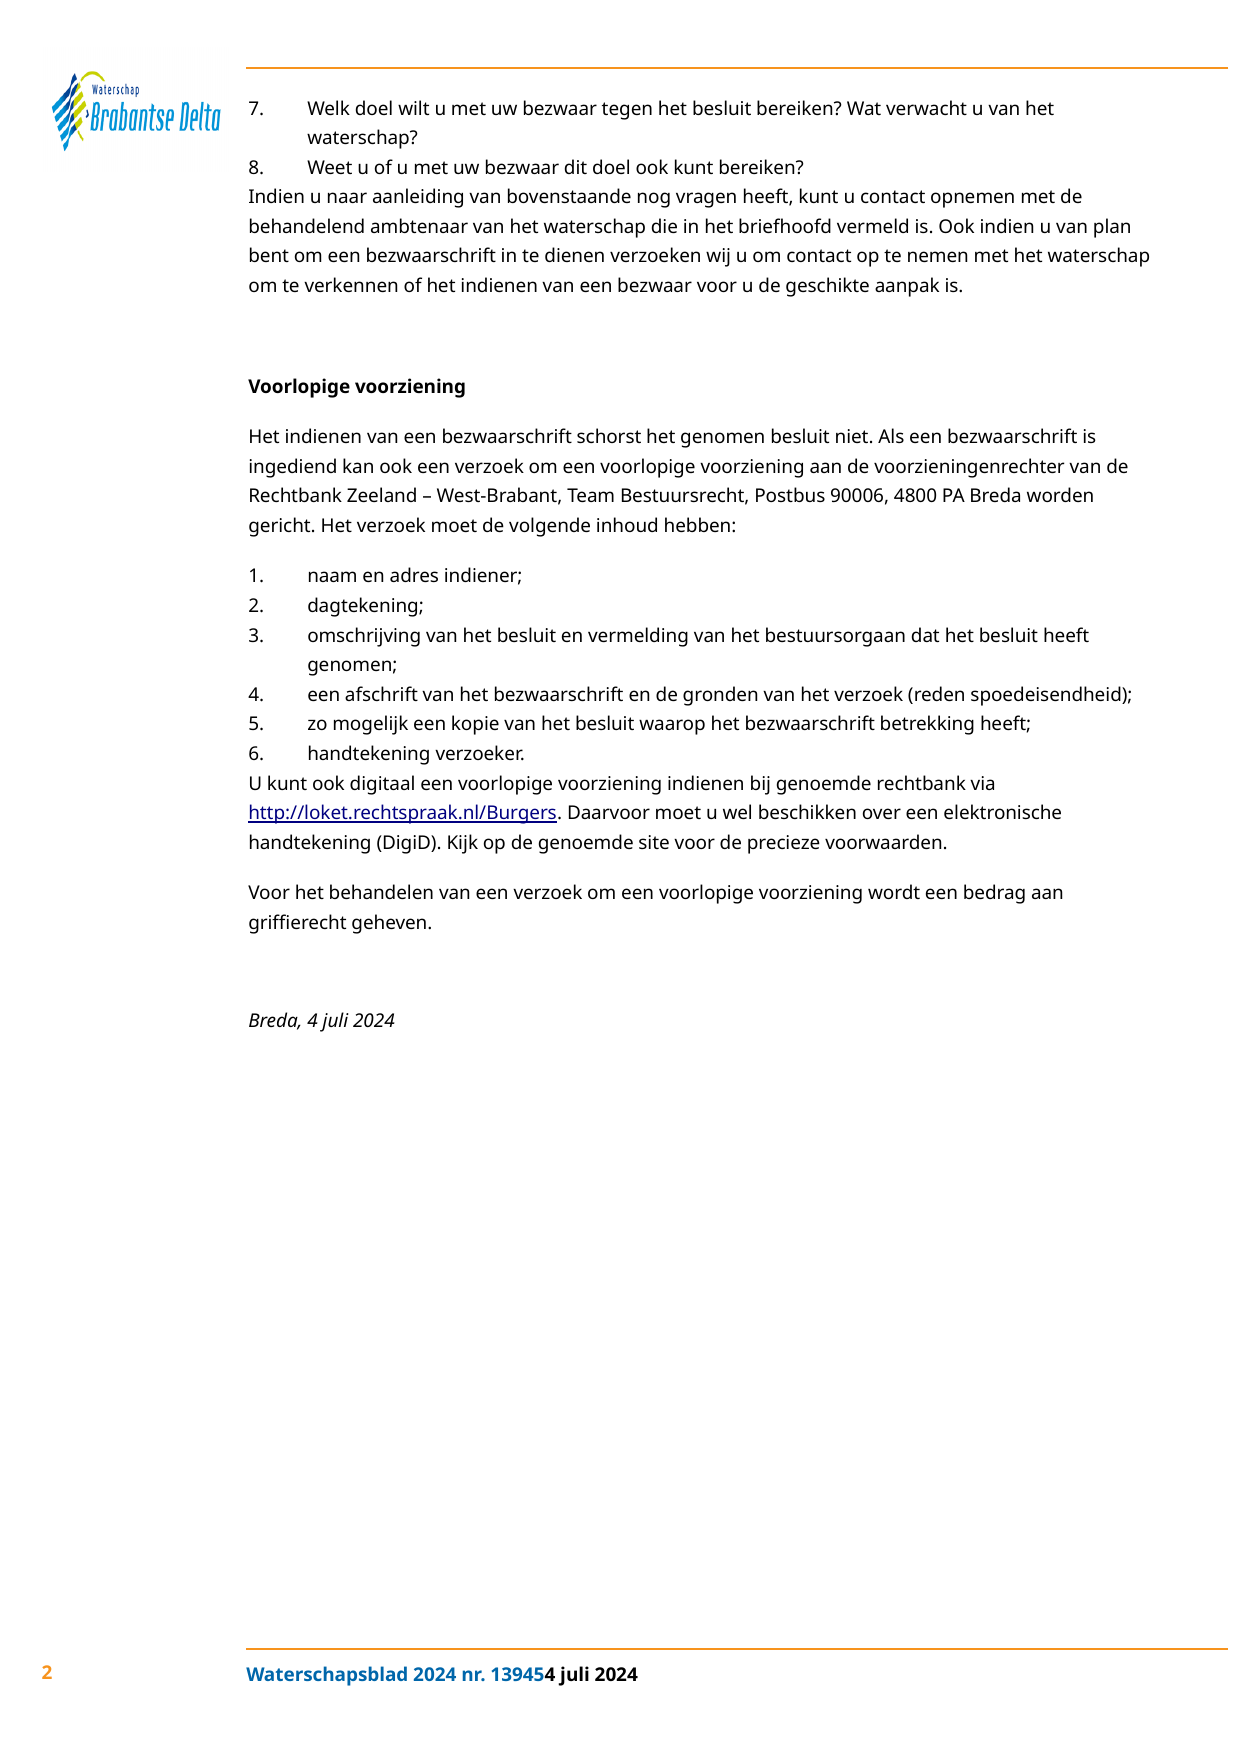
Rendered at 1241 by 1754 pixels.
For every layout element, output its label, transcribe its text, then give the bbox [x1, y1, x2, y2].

picture [41, 47, 231, 172]
list Weet u of u met uw bezwaar dit doel ook kunt bereiken? [248, 154, 1152, 180]
list zo mogelijk een kopie van het besluit waarop het bezwaarschrift betrekking heeft; [248, 711, 1152, 736]
list Welk doel wilt u met uw bezwaar tegen het besluit bereiken? Wat verwacht u van het waterschap? [248, 95, 1152, 150]
list dagtekening; [248, 592, 1152, 618]
list handtekening verzoeker. [248, 740, 1152, 766]
list naam en adres indiener; [248, 563, 1152, 588]
text Indien u naar aanleiding van bovenstaande nog vragen heeft, kunt u contact opnemen met de behandelend ambtenaar van het waterschap die in het briefhoofd vermeld is. Ook indien u van plan bent om een bezwaarschrift in te dienen verzoeken wij u om contact op te nemen met het waterschap om te verkennen of het indienen van een bezwaar voor u de geschikte aanpak is. [248, 183, 1152, 298]
text Het indienen van een bezwaarschrift schorst het genomen besluit niet. Als een bezwaarschrift is ingediend kan ook een verzoek om een voorlopige voorziening aan de voorzieningenrechter van de Rechtbank Zeeland – West-Brabant, Team Bestuursrecht, Postbus 90006, 4800 PA Breda worden gericht. Het verzoek moet de volgende inhoud hebben: [248, 423, 1152, 538]
text Voor het behandelen van een verzoek om een voorlopige voorziening wordt een bedrag aan griffierecht geheven. [248, 879, 1152, 935]
text U kunt ook digitaal een voorlopige voorziening indienen bij genoemde rechtbank via http://loket.rechtspraak.nl/Burgers. Daarvoor moet u wel beschikken over een elektronische handtekening (DigiD). Kijk op de genoemde site voor de precieze voorwaarden. [248, 770, 1152, 855]
text Breda, 4 juli 2024 [248, 1007, 1152, 1033]
list een afschrift van het bezwaarschrift en de gronden van het verzoek (reden spoedeisendheid); [248, 681, 1152, 707]
text Voorlopige voorziening [248, 373, 1152, 399]
list omschrijving van het besluit en vermelding van het bestuursorgaan dat het besluit heeft genomen; [248, 622, 1152, 677]
